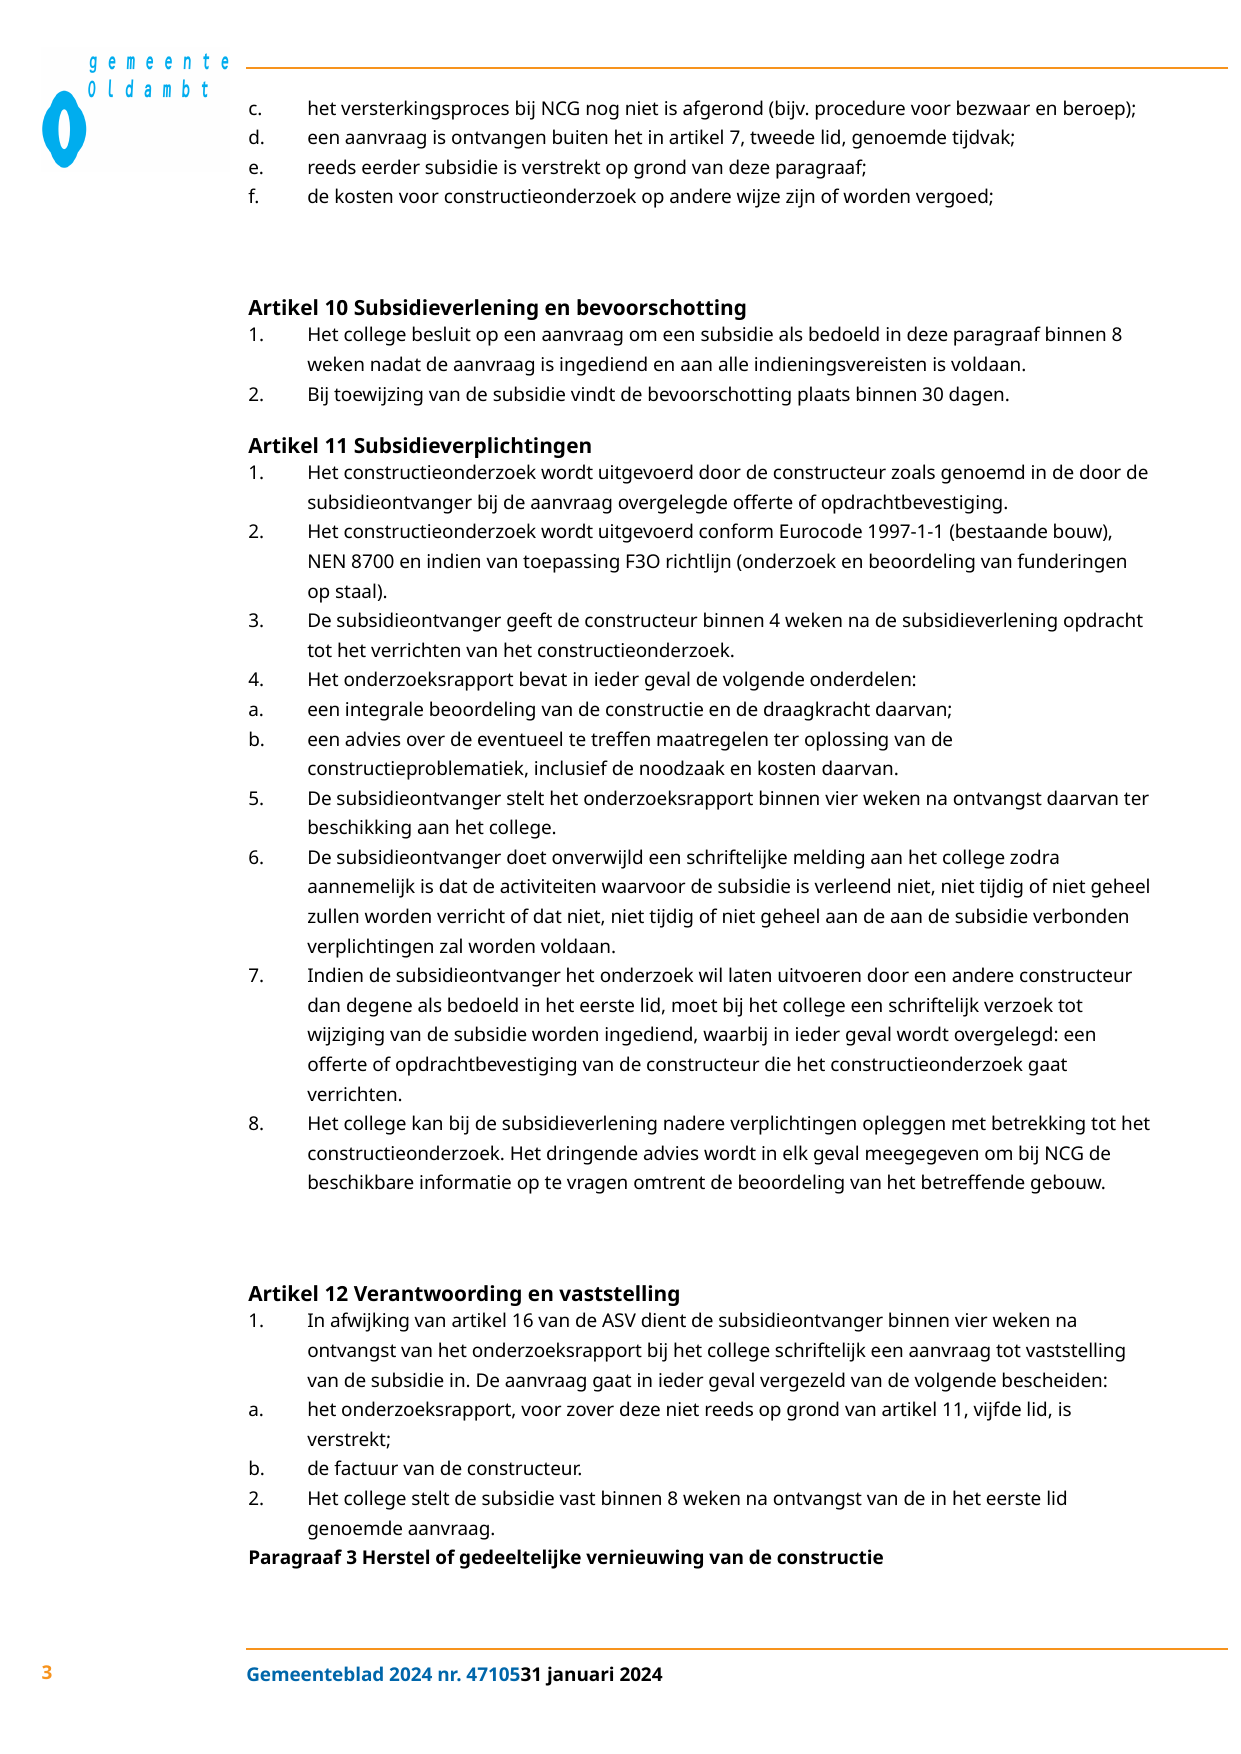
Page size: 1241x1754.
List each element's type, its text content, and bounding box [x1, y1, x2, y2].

list De subsidieontvanger stelt het onderzoeksrapport binnen vier weken na ontvangst daarvan ter beschikking aan het college. [248, 785, 1152, 840]
list Het constructieonderzoek wordt uitgevoerd conform Eurocode 1997-1-1 (bestaande bouw), NEN 8700 en indien van toepassing F3O richtlijn (onderzoek en beoordeling van funderingen op staal). [248, 519, 1152, 604]
list een integrale beoordeling van de constructie en de draagkracht daarvan; [248, 696, 1152, 722]
list een advies over de eventueel te treffen maatregelen ter oplossing van de constructieproblematiek, inclusief de noodzaak en kosten daarvan. [248, 726, 1152, 781]
list een aanvraag is ontvangen buiten het in artikel 7, tweede lid, genoemde tijdvak; [248, 124, 1152, 150]
text Artikel 10 Subsidieverlening en bevoorschotting [248, 293, 1152, 322]
list reeds eerder subsidie is verstrekt op grond van deze paragraaf; [248, 154, 1152, 180]
text Artikel 12 Verantwoording en vaststelling [248, 1279, 1152, 1308]
text Artikel 11 Subsidieverplichtingen [248, 431, 1152, 459]
list de kosten voor constructieonderzoek op andere wijze zijn of worden vergoed; [248, 183, 1152, 209]
list Het college besluit op een aanvraag om een subsidie als bedoeld in deze paragraaf binnen 8 weken nadat de aanvraag is ingediend en aan alle indieningsvereisten is voldaan. [248, 322, 1152, 377]
list De subsidieontvanger geeft de constructeur binnen 4 weken na de subsidieverlening opdracht tot het verrichten van het constructieonderzoek. [248, 607, 1152, 663]
list Bij toewijzing van de subsidie vindt de bevoorschotting plaats binnen 30 dagen. [248, 381, 1152, 406]
list het versterkingsproces bij NCG nog niet is afgerond (bijv. procedure voor bezwaar en beroep); [248, 95, 1152, 121]
list De subsidieontvanger doet onverwijld een schriftelijke melding aan het college zodra aannemelijk is dat de activiteiten waarvoor de subsidie is verleend niet, niet tijdig of niet geheel zullen worden verricht of dat niet, niet tijdig of niet geheel aan de aan de subsidie verbonden verplichtingen zal worden voldaan. [248, 844, 1152, 959]
list Indien de subsidieontvanger het onderzoek wil laten uitvoeren door een andere constructeur dan degene als bedoeld in het eerste lid, moet bij het college een schriftelijk verzoek tot wijziging van de subsidie worden ingediend, waarbij in ieder geval wordt overgelegd: een offerte of opdrachtbevestiging van de constructeur die het constructieonderzoek gaat verrichten. [248, 962, 1152, 1107]
list Het college stelt de subsidie vast binnen 8 weken na ontvangst van de in het eerste lid genoemde aanvraag. [248, 1485, 1152, 1540]
list Het onderzoeksrapport bevat in ieder geval de volgende onderdelen: [248, 667, 1152, 692]
list de factuur van de constructeur. [248, 1456, 1152, 1481]
list het onderzoeksrapport, voor zover deze niet reeds op grond van artikel 11, vijfde lid, is verstrekt; [248, 1396, 1152, 1452]
text Paragraaf 3 Herstel of gedeeltelijke vernieuwing van de constructie [248, 1544, 1152, 1570]
list Het constructieonderzoek wordt uitgevoerd door de constructeur zoals genoemd in de door de subsidieontvanger bij de aanvraag overgelegde offerte of opdrachtbevestiging. [248, 459, 1152, 515]
list In afwijking van artikel 16 van de ASV dient de subsidieontvanger binnen vier weken na ontvangst van het onderzoeksrapport bij het college schriftelijk een aanvraag tot vaststelling van de subsidie in. De aanvraag gaat in ieder geval vergezeld van de volgende bescheiden: [248, 1308, 1152, 1392]
picture [41, 47, 231, 172]
list Het college kan bij de subsidieverlening nadere verplichtingen opleggen met betrekking tot het constructieonderzoek. Het dringende advies wordt in elk geval meegegeven om bij NCG de beschikbare informatie op te vragen omtrent de beoordeling van het betreffende gebouw. [248, 1110, 1152, 1195]
